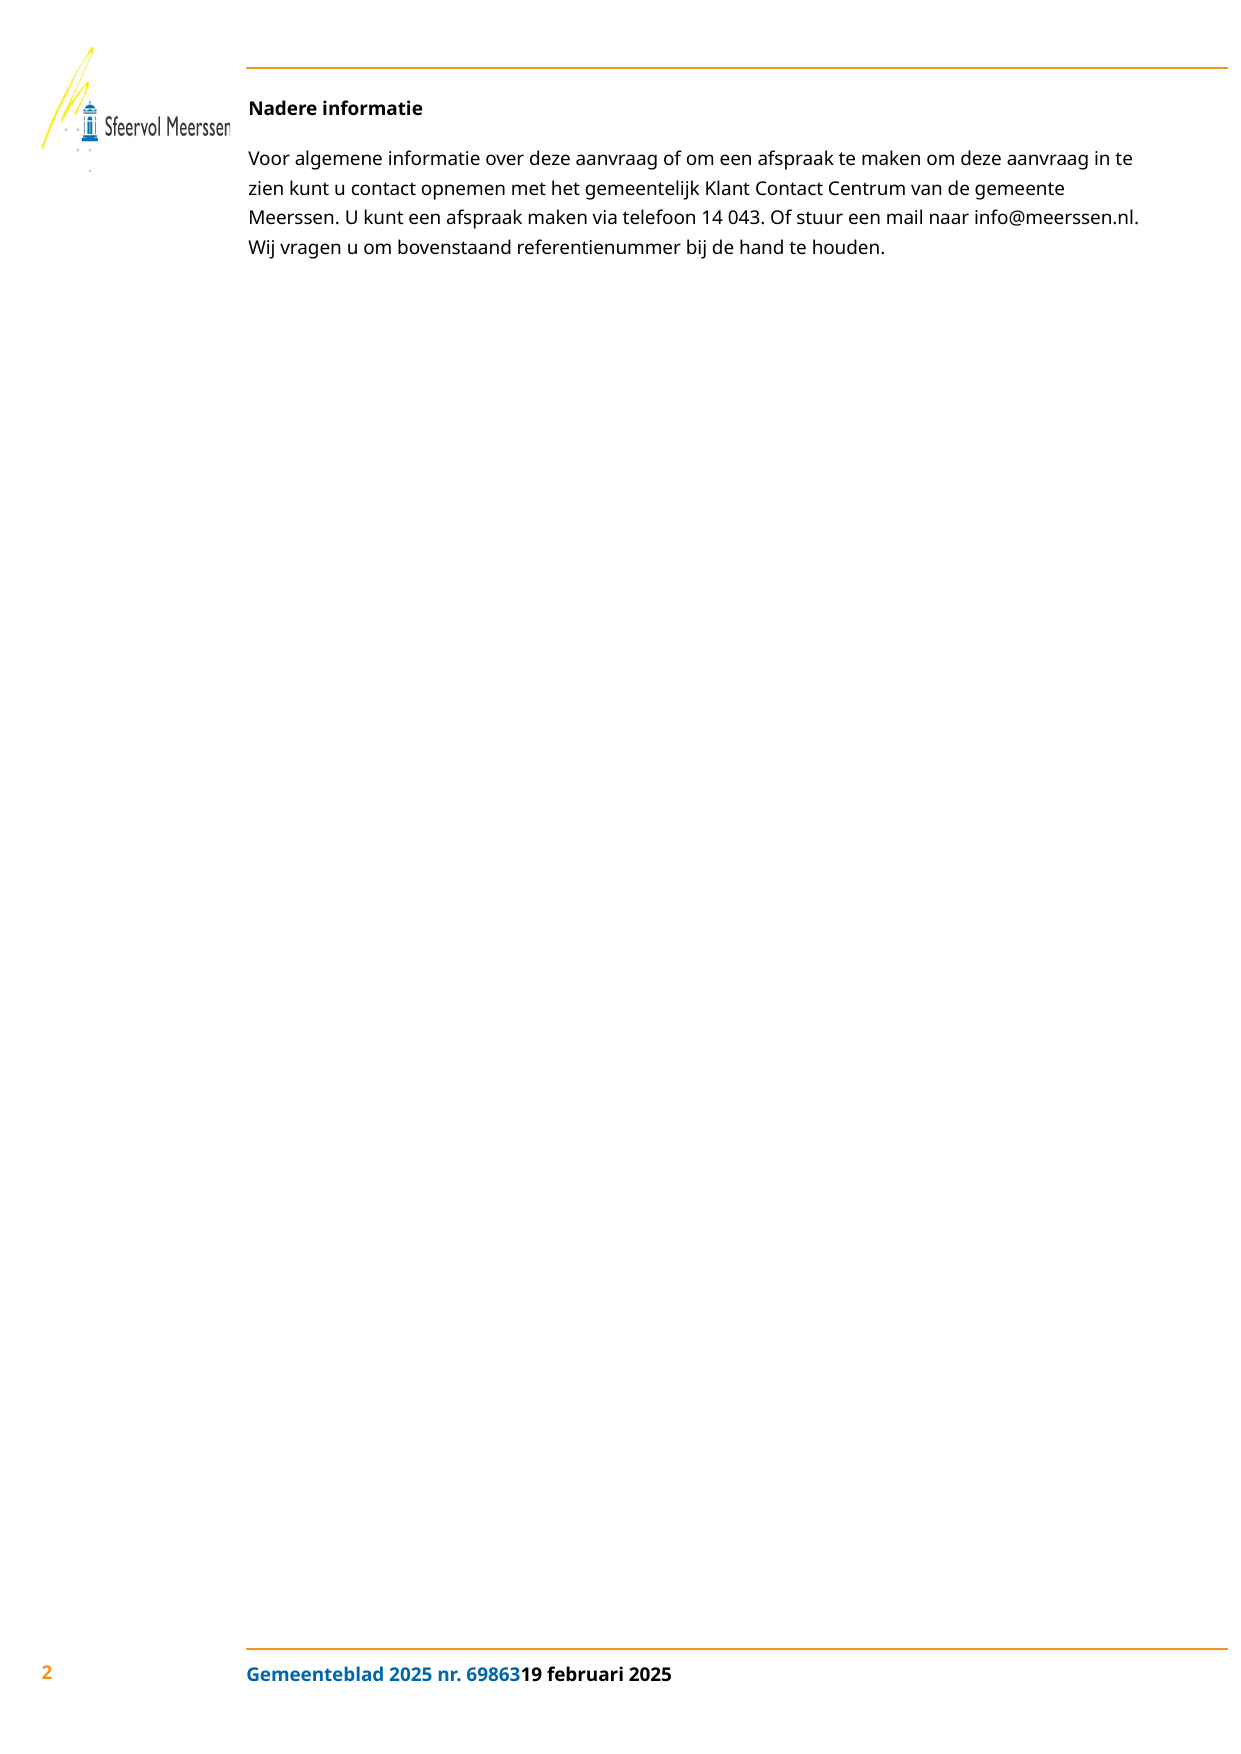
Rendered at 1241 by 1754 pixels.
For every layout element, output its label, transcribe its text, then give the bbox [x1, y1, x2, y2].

text Nadere informatie [248, 95, 1152, 121]
picture [41, 47, 231, 172]
text Voor algemene informatie over deze aanvraag of om een afspraak te maken om deze aanvraag in te zien kunt u contact opnemen met het gemeentelijk Klant Contact Centrum van de gemeente Meerssen. U kunt een afspraak maken via telefoon 14 043. Of stuur een mail naar info@meerssen.nl. Wij vragen u om bovenstaand referentienummer bij de hand te houden. [248, 145, 1152, 260]
